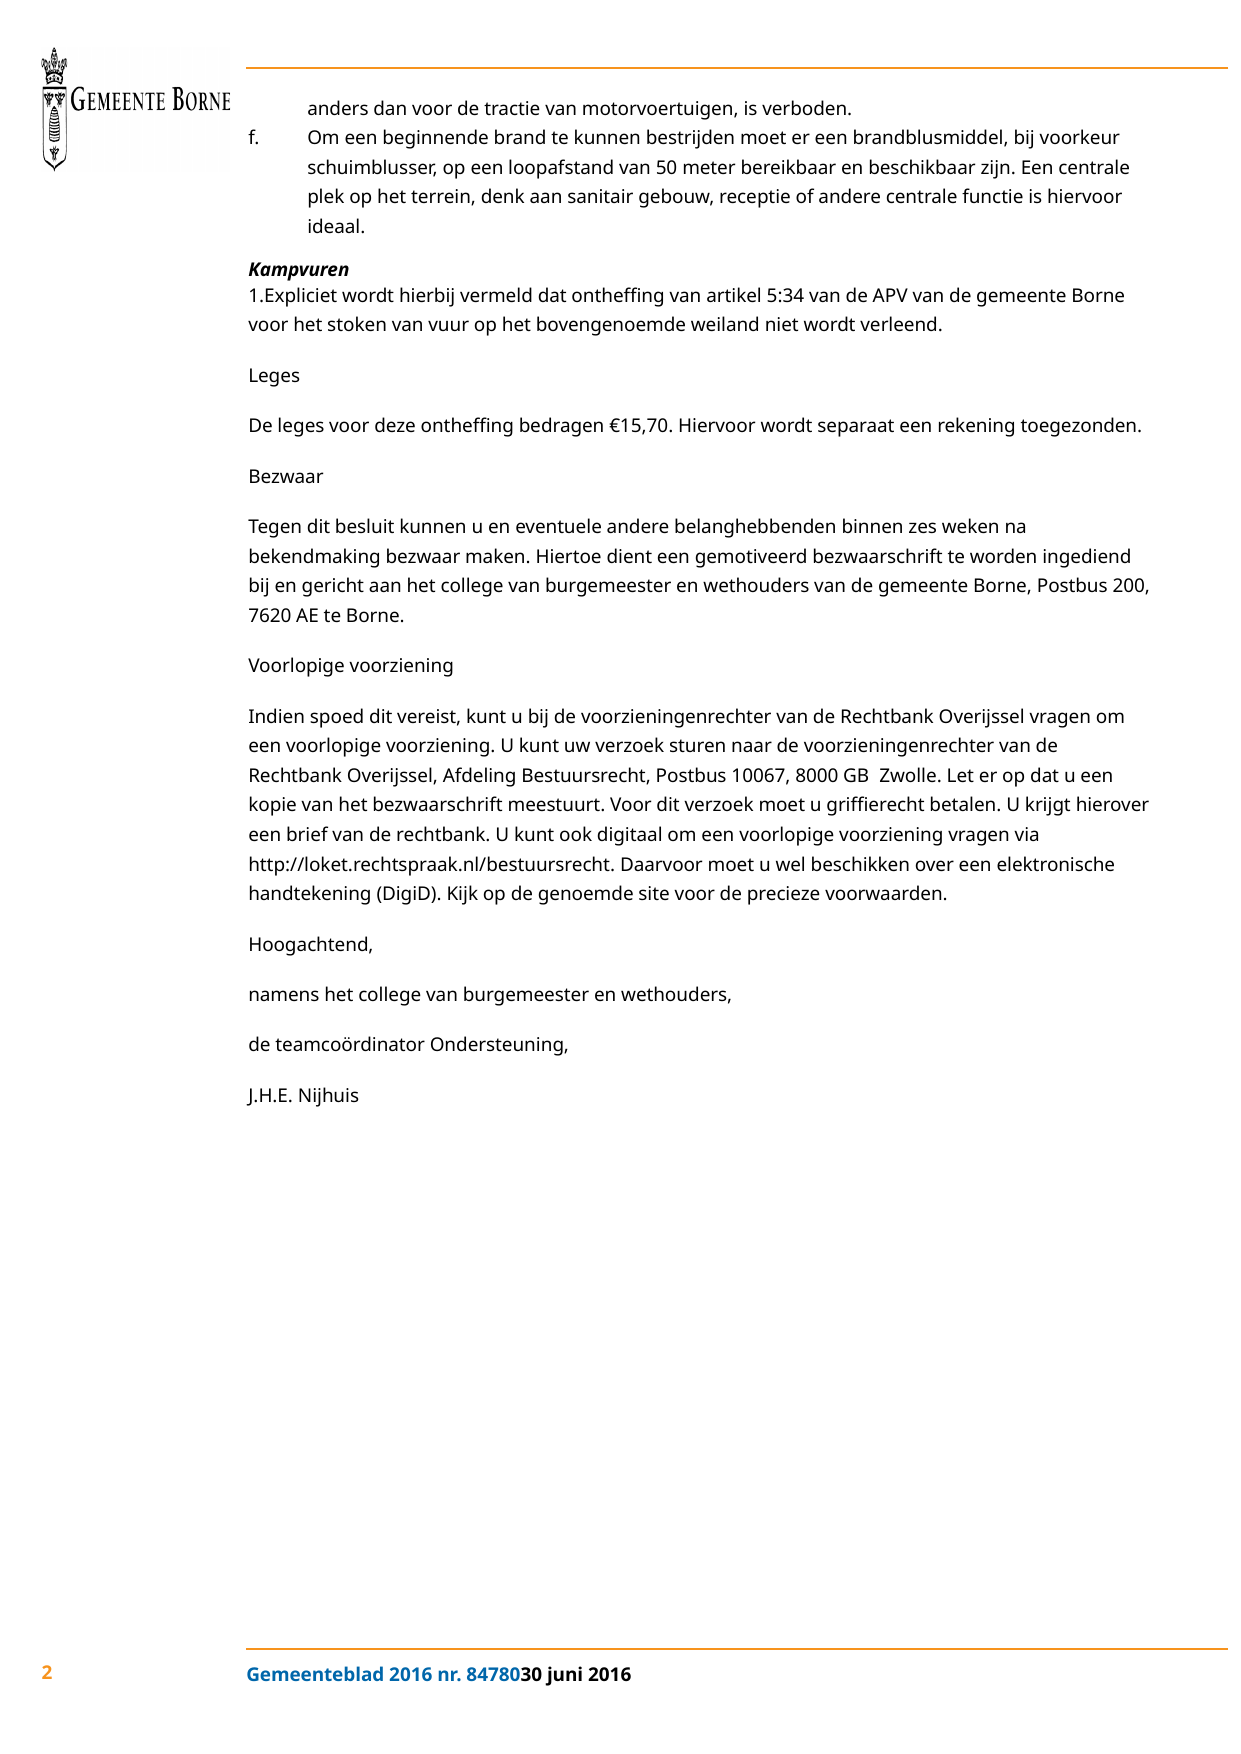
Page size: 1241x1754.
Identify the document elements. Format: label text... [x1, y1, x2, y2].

text J.H.E. Nijhuis [248, 1082, 1152, 1108]
list Om een beginnende brand te kunnen bestrijden moet er een brandblusmiddel, bij voorkeur schuimblusser, op een loopafstand van 50 meter bereikbaar en beschikbaar zijn. Een centrale plek op het terrein, denk aan sanitair gebouw, receptie of andere centrale functie is hiervoor ideaal. [248, 124, 1152, 239]
text De leges voor deze ontheffing bedragen €15,70. Hiervoor wordt separaat een rekening toegezonden. [248, 412, 1152, 438]
text Leges [248, 362, 1152, 388]
text de teamcoördinator Ondersteuning, [248, 1032, 1152, 1057]
text Bezwaar [248, 463, 1152, 488]
text namens het college van burgemeester en wethouders, [248, 981, 1152, 1007]
picture [41, 47, 231, 172]
text Indien spoed dit vereist, kunt u bij de voorzieningenrechter van de Rechtbank Overijssel vragen om een voorlopige voorziening. U kunt uw verzoek sturen naar de voorzieningenrechter van de Rechtbank Overijssel, Afdeling Bestuursrecht, Postbus 10067, 8000 GB Zwolle. Let er op dat u een kopie van het bezwaarschrift meestuurt. Voor dit verzoek moet u griffierecht betalen. U krijgt hierover een brief van de rechtbank. U kunt ook digitaal om een voorlopige voorziening vragen via http://loket.rechtspraak.nl/bestuursrecht. Daarvoor moet u wel beschikken over een elektronische handtekening (DigiD). Kijk op de genoemde site voor de precieze voorwaarden. [248, 703, 1152, 906]
text Hoogachtend, [248, 931, 1152, 956]
text 1.Expliciet wordt hierbij vermeld dat ontheffing van artikel 5:34 van de APV van de gemeente Borne voor het stoken van vuur op het bovengenoemde weiland niet wordt verleend. [248, 282, 1152, 337]
list anders dan voor de tractie van motorvoertuigen, is verboden. [248, 95, 1152, 121]
text Kampvuren [248, 256, 1152, 282]
text Tegen dit besluit kunnen u en eventuele andere belanghebbenden binnen zes weken na bekendmaking bezwaar maken. Hiertoe dient een gemotiveerd bezwaarschrift te worden ingediend bij en gericht aan het college van burgemeester en wethouders van de gemeente Borne, Postbus 200, 7620 AE te Borne. [248, 513, 1152, 628]
text Voorlopige voorziening [248, 652, 1152, 678]
